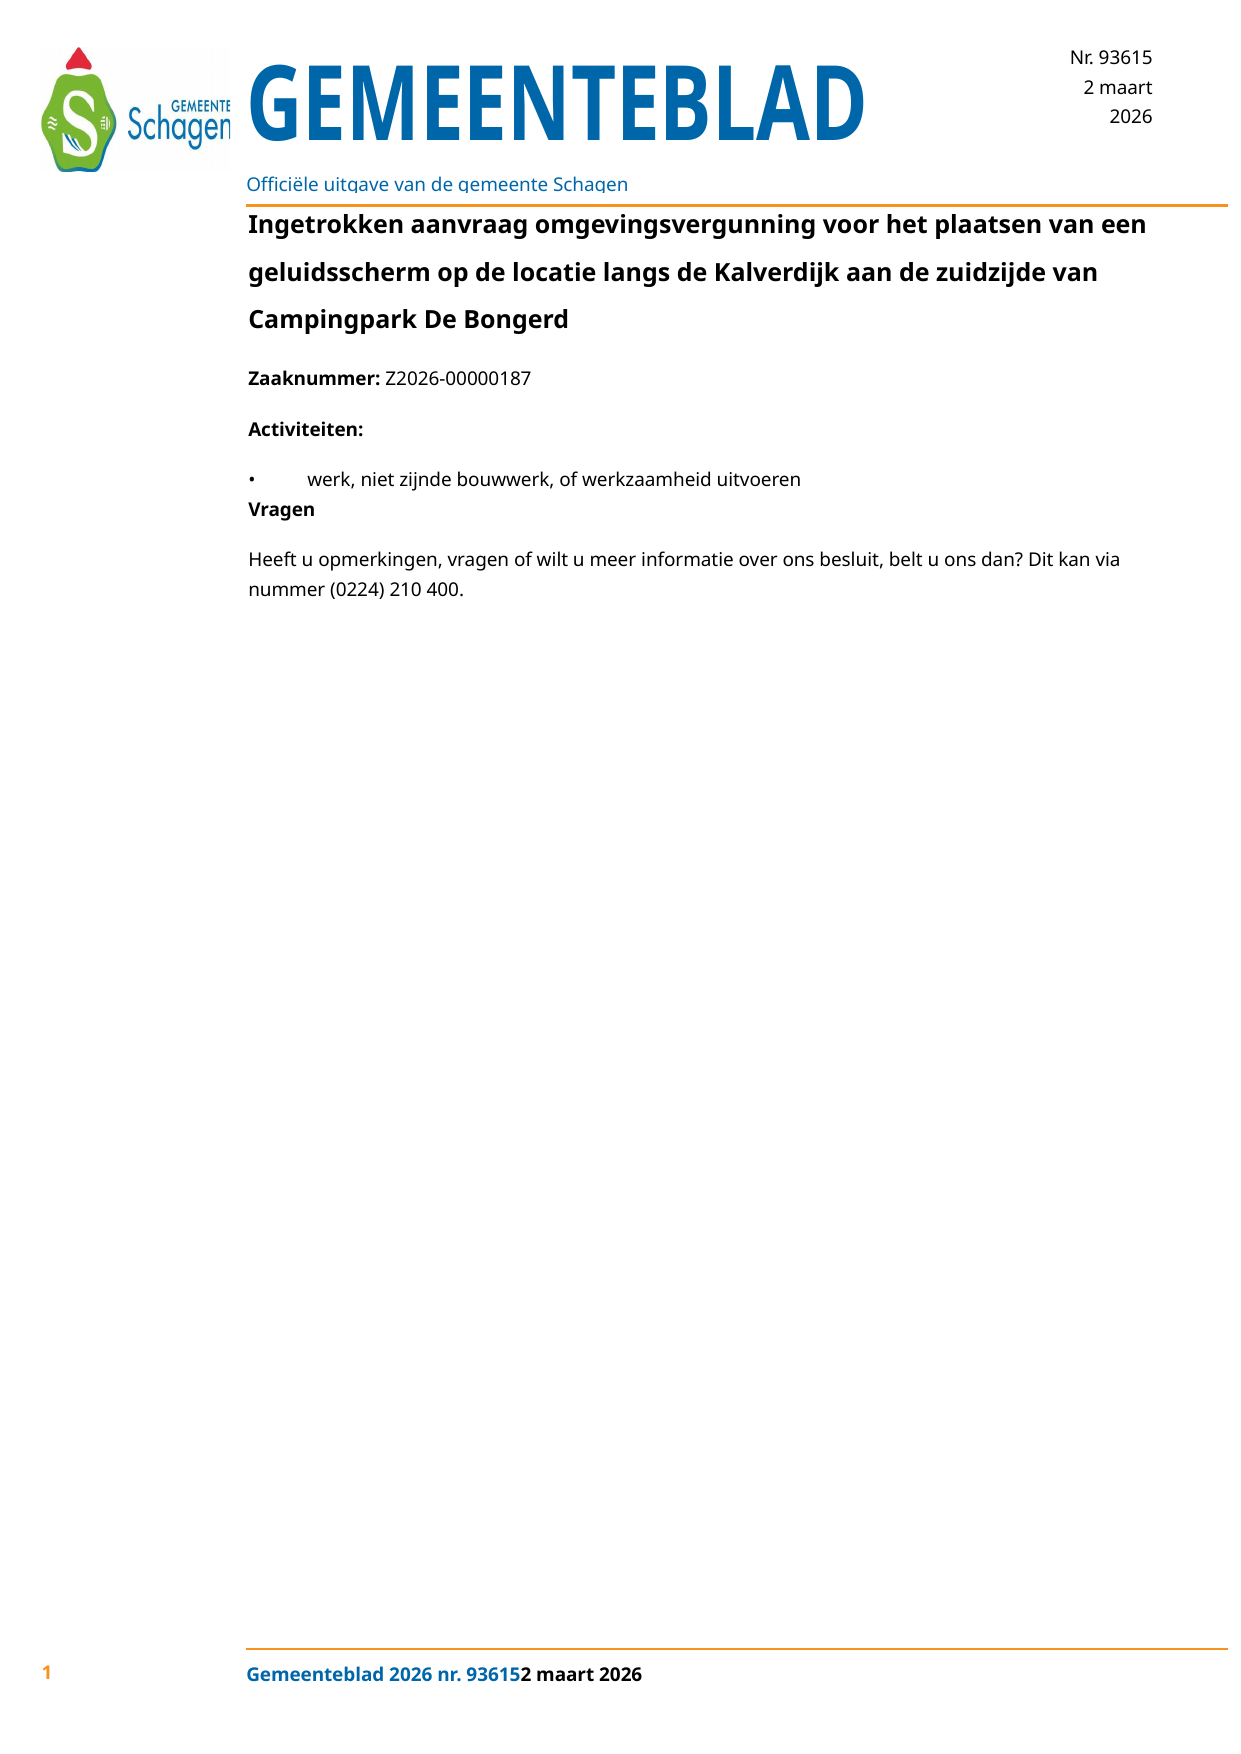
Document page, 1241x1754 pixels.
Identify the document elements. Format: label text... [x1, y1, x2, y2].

picture [41, 47, 231, 172]
list werk, niet zijnde bouwwerk, of werkzaamheid uitvoeren [248, 466, 1152, 492]
text Zaaknummer: Z2026-00000187 [248, 366, 1152, 391]
text Ingetrokken aanvraag omgevingsvergunning voor het plaatsen van een geluidsscherm op de locatie langs de Kalverdijk aan de zuidzijde van Campingpark De Bongerd [248, 207, 1152, 336]
text Heeft u opmerkingen, vragen of wilt u meer informatie over ons besluit, belt u ons dan? Dit kan via nummer (0224) 210 400. [248, 546, 1152, 602]
text Vragen [248, 496, 1152, 522]
text Activiteiten: [248, 416, 1152, 442]
